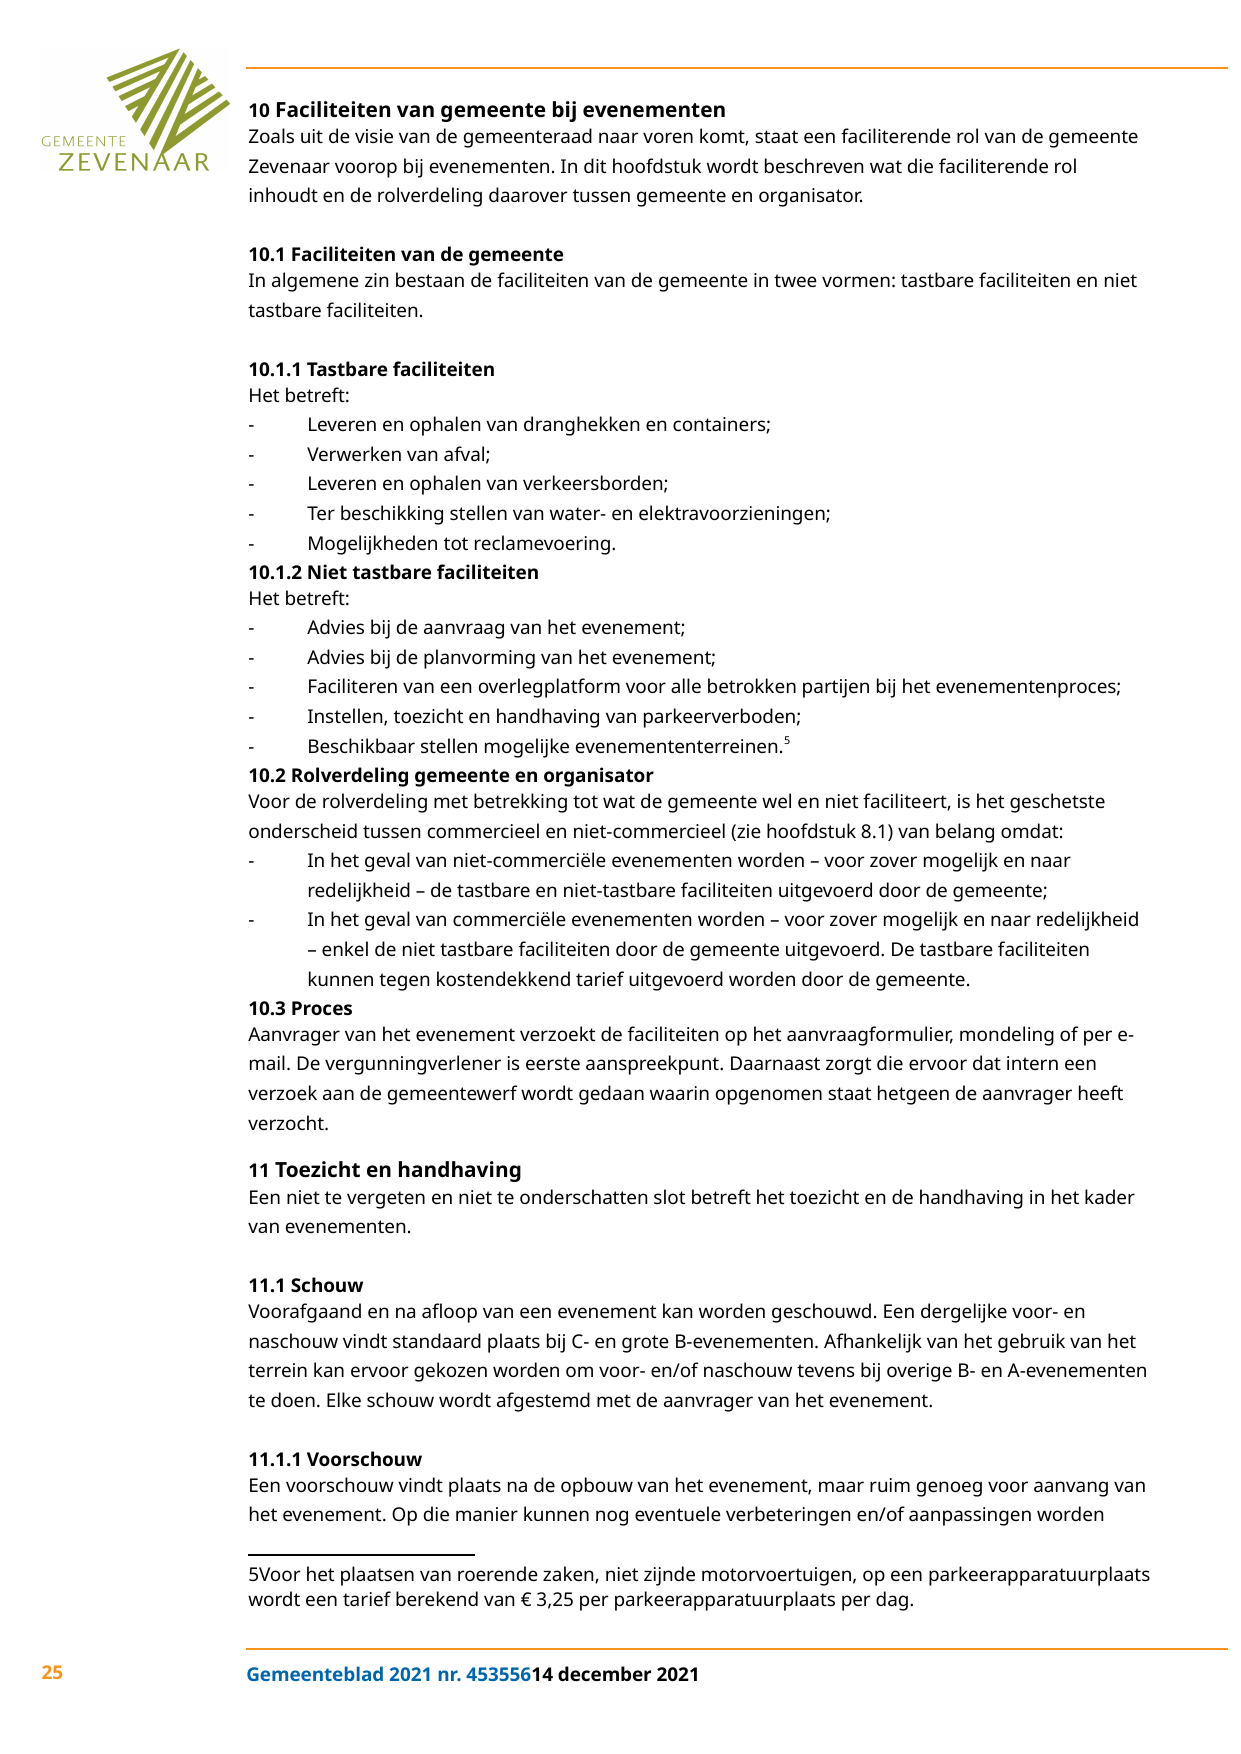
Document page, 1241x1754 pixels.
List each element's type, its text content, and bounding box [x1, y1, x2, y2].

text Zoals uit de visie van de gemeenteraad naar voren komt, staat een faciliterende rol van de gemeente Zevenaar voorop bij evenementen. In dit hoofdstuk wordt beschreven wat die faciliterende rol inhoudt en de rolverdeling daarover tussen gemeente en organisator. [248, 123, 1152, 208]
text 11.1.1 Voorschouw [248, 1446, 1152, 1472]
text 11.1 Schouw [248, 1273, 1152, 1298]
text Voorafgaand en na afloop van een evenement kan worden geschouwd. Een dergelijke voor- en naschouw vindt standaard plaats bij C- en grote B-evenementen. Afhankelijk van het gebruik van het terrein kan ervoor gekozen worden om voor- en/of naschouw tevens bij overige B- en A-evenementen te doen. Elke schouw wordt afgestemd met de aanvrager van het evenement. [248, 1298, 1152, 1413]
text 10.1.2 Niet tastbare faciliteiten [248, 559, 1152, 585]
list In het geval van commerciële evenementen worden – voor zover mogelijk en naar redelijkheid – enkel de niet tastbare faciliteiten door de gemeente uitgevoerd. De tastbare faciliteiten kunnen tegen kostendekkend tarief uitgevoerd worden door de gemeente. [248, 907, 1152, 991]
list Instellen, toezicht en handhaving van parkeerverboden; [248, 703, 1152, 729]
text 10 Faciliteiten van gemeente bij evenementen [248, 95, 1152, 123]
list Beschikbaar stellen mogelijke evenemententerreinen. [248, 733, 1152, 759]
text In algemene zin bestaan de faciliteiten van de gemeente in twee vormen: tastbare faciliteiten en niet tastbare faciliteiten. [248, 267, 1152, 323]
text Het betreft: [248, 585, 1152, 611]
text 10.1 Faciliteiten van de gemeente [248, 242, 1152, 267]
text 10.2 Rolverdeling gemeente en organisator [248, 762, 1152, 788]
list Advies bij de aanvraag van het evenement; [248, 614, 1152, 640]
picture [41, 47, 231, 172]
list Faciliteren van een overlegplatform voor alle betrokken partijen bij het evenementenproces; [248, 674, 1152, 699]
text 10.1.1 Tastbare faciliteiten [248, 356, 1152, 382]
list Voor het plaatsen van roerende zaken, niet zijnde motorvoertuigen, op een parkeerapparatuurplaats wordt een tarief berekend van € 3,25 per parkeerapparatuurplaats per dag. [248, 1561, 1152, 1612]
text Voor de rolverdeling met betrekking tot wat de gemeente wel en niet faciliteert, is het geschetste onderscheid tussen commercieel en niet-commercieel (zie hoofdstuk 8.1) van belang omdat: [248, 788, 1152, 843]
list Advies bij de planvorming van het evenement; [248, 644, 1152, 670]
text 11 Toezicht en handhaving [248, 1155, 1152, 1184]
list Leveren en ophalen van dranghekken en containers; [248, 411, 1152, 437]
list Ter beschikking stellen van water- en elektravoorzieningen; [248, 500, 1152, 526]
text Een niet te vergeten en niet te onderschatten slot betreft het toezicht en de handhaving in het kader van evenementen. [248, 1184, 1152, 1239]
list Mogelijkheden tot reclamevoering. [248, 530, 1152, 555]
list Verwerken van afval; [248, 441, 1152, 467]
list Leveren en ophalen van verkeersborden; [248, 471, 1152, 496]
list In het geval van niet-commerciële evenementen worden – voor zover mogelijk en naar redelijkheid – de tastbare en niet-tastbare faciliteiten uitgevoerd door de gemeente; [248, 847, 1152, 903]
text Het betreft: [248, 382, 1152, 407]
text Een voorschouw vindt plaats na de opbouw van het evenement, maar ruim genoeg voor aanvang van het evenement. Op die manier kunnen nog eventuele verbeteringen en/of aanpassingen worden [248, 1472, 1152, 1527]
text Aanvrager van het evenement verzoekt de faciliteiten op het aanvraagformulier, mondeling of per e-mail. De vergunningverlener is eerste aanspreekpunt. Daarnaast zorgt die ervoor dat intern een verzoek aan de gemeentewerf wordt gedaan waarin opgenomen staat hetgeen de aanvrager heeft verzocht. [248, 1021, 1152, 1136]
text 10.3 Proces [248, 995, 1152, 1021]
